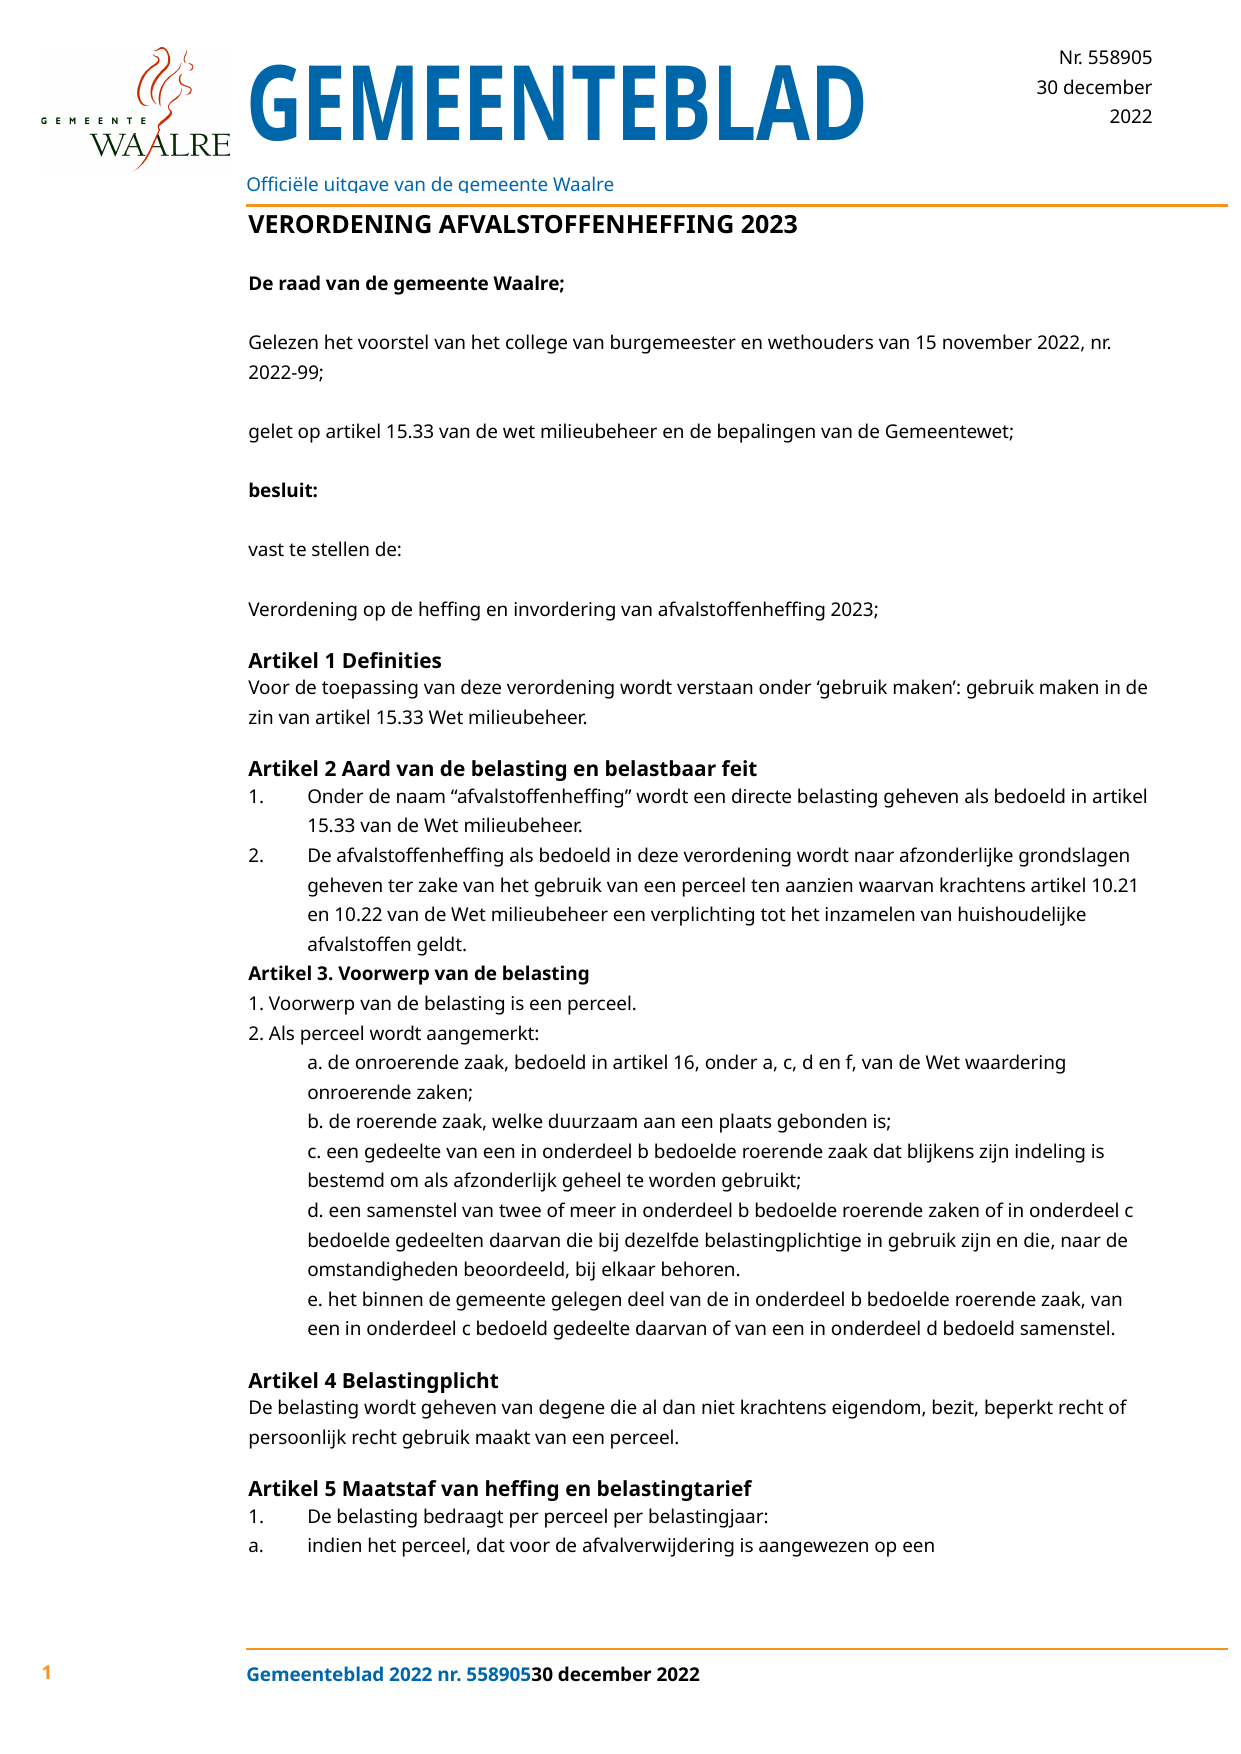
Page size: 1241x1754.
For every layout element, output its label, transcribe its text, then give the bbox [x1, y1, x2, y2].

text 2. Als perceel wordt aangemerkt: [248, 1020, 1152, 1045]
list indien het perceel, dat voor de afvalverwijdering is aangewezen op een [248, 1532, 1152, 1558]
text Artikel 2 Aard van de belasting en belastbaar feit [248, 754, 1152, 783]
text Gelezen het voorstel van het college van burgemeester en wethouders van 15 november 2022, nr. 2022-99; [248, 329, 1152, 385]
text VERORDENING AFVALSTOFFENHEFFING 2023 [248, 207, 1152, 241]
list b. de roerende zaak, welke duurzaam aan een plaats gebonden is; [248, 1108, 1152, 1134]
picture [41, 47, 231, 172]
text Artikel 3. Voorwerp van de belasting [248, 961, 1152, 986]
list d. een samenstel van twee of meer in onderdeel b bedoelde roerende zaken of in onderdeel c bedoelde gedeelten daarvan die bij dezelfde belastingplichtige in gebruik zijn en die, naar de omstandigheden beoordeeld, bij elkaar behoren. [248, 1197, 1152, 1282]
list e. het binnen de gemeente gelegen deel van de in onderdeel b bedoelde roerende zaak, van een in onderdeel c bedoeld gedeelte daarvan of van een in onderdeel d bedoeld samenstel. [248, 1286, 1152, 1341]
list De afvalstoffenheffing als bedoeld in deze verordening wordt naar afzonderlijke grondslagen geheven ter zake van het gebruik van een perceel ten aanzien waarvan krachtens artikel 10.21 en 10.22 van de Wet milieubeheer een verplichting tot het inzamelen van huishoudelijke afvalstoffen geldt. [248, 842, 1152, 957]
text De belasting wordt geheven van degene die al dan niet krachtens eigendom, bezit, beperkt recht of persoonlijk recht gebruik maakt van een perceel. [248, 1394, 1152, 1450]
text gelet op artikel 15.33 van de wet milieubeheer en de bepalingen van de Gemeentewet; [248, 418, 1152, 444]
text 1. Voorwerp van de belasting is een perceel. [248, 990, 1152, 1016]
list De belasting bedraagt per perceel per belastingjaar: [248, 1503, 1152, 1528]
list c. een gedeelte van een in onderdeel b bedoelde roerende zaak dat blijkens zijn indeling is bestemd om als afzonderlijk geheel te worden gebruikt; [248, 1138, 1152, 1193]
text besluit: [248, 477, 1152, 503]
text Artikel 5 Maatstaf van heffing en belastingtarief [248, 1474, 1152, 1503]
list a. de onroerende zaak, bedoeld in artikel 16, onder a, c, d en f, van de Wet waardering onroerende zaken; [248, 1049, 1152, 1104]
text De raad van de gemeente Waalre; [248, 270, 1152, 296]
text Voor de toepassing van deze verordening wordt verstaan onder ‘gebruik maken’: gebruik maken in de zin van artikel 15.33 Wet milieubeheer. [248, 674, 1152, 730]
list Onder de naam “afvalstoffenheffing” wordt een directe belasting geheven als bedoeld in artikel 15.33 van de Wet milieubeheer. [248, 783, 1152, 838]
text Artikel 4 Belastingplicht [248, 1366, 1152, 1394]
text Artikel 1 Definities [248, 646, 1152, 674]
text vast te stellen de: [248, 537, 1152, 562]
text Verordening op de heffing en invordering van afvalstoffenheffing 2023; [248, 596, 1152, 621]
